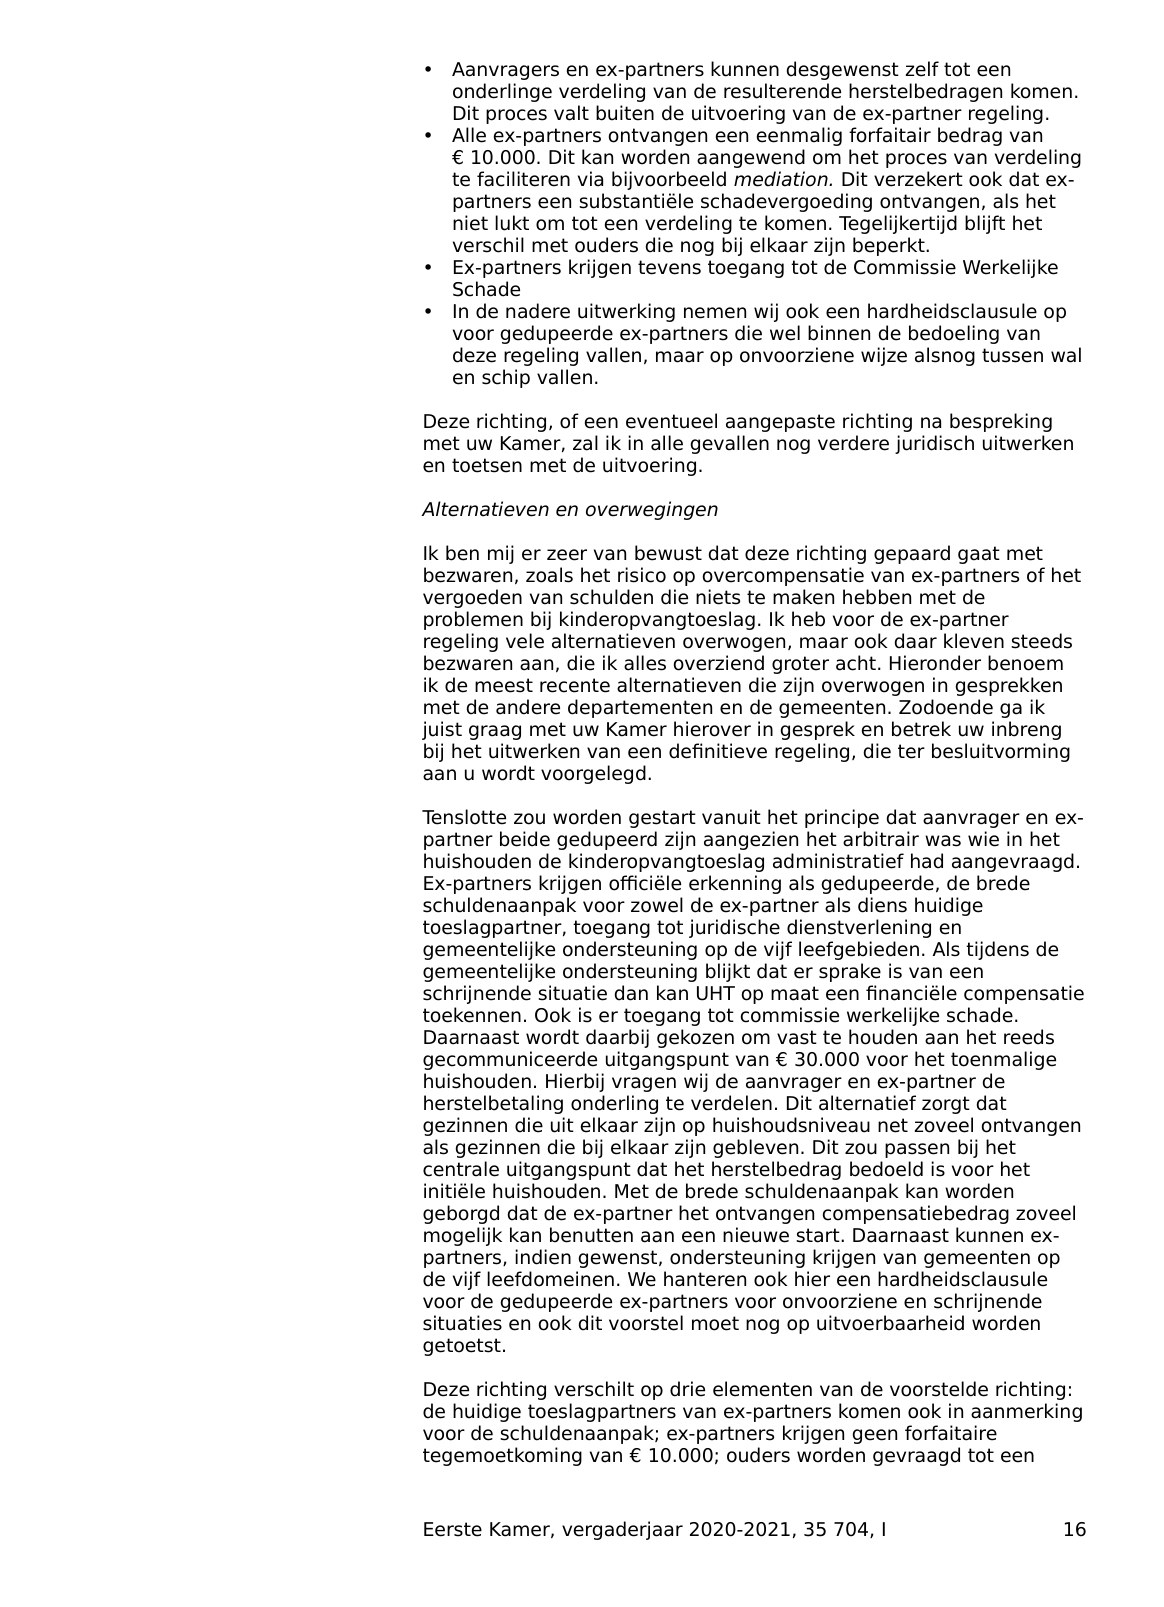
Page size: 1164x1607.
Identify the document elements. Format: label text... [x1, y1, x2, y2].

text • Ex-partners krijgen tevens toegang tot de Commissie Werkelijke Schade [422, 257, 1087, 301]
text • Alle ex-partners ontvangen een eenmalig forfaitair bedrag van € 10.000. Dit kan worden aangewend om het proces van verdeling te faciliteren via bijvoorbeeld mediation. Dit verzekert ook dat ex-partners een substantiële schadevergoeding ontvangen, als het niet lukt om tot een verdeling te komen. Tegelijkertijd blijft het verschil met ouders die nog bij elkaar zijn beperkt. [422, 125, 1087, 257]
text Deze richting, of een eventueel aangepaste richting na bespreking met uw Kamer, zal ik in alle gevallen nog verdere juridisch uitwerken en toetsen met de uitvoering. [422, 411, 1087, 477]
text Tenslotte zou worden gestart vanuit het principe dat aanvrager en ex-partner beide gedupeerd zijn aangezien het arbitrair was wie in het huishouden de kinderopvangtoeslag administratief had aangevraagd. Ex-partners krijgen officiële erkenning als gedupeerde, de brede schuldenaanpak voor zowel de ex-partner als diens huidige toeslagpartner, toegang tot juridische dienstverlening en gemeentelijke ondersteuning op de vijf leefgebieden. Als tijdens de gemeentelijke ondersteuning blijkt dat er sprake is van een schrijnende situatie dan kan UHT op maat een financiële compensatie toekennen. Ook is er toegang tot commissie werkelijke schade. Daarnaast wordt daarbij gekozen om vast te houden aan het reeds gecommuniceerde uitgangspunt van € 30.000 voor het toenmalige huishouden. Hierbij vragen wij de aanvrager en ex-partner de herstelbetaling onderling te verdelen. Dit alternatief zorgt dat gezinnen die uit elkaar zijn op huishoudsniveau net zoveel ontvangen als gezinnen die bij elkaar zijn gebleven. Dit zou passen bij het centrale uitgangspunt dat het herstelbedrag bedoeld is voor het initiële huishouden. Met de brede schuldenaanpak kan worden geborgd dat de ex-partner het ontvangen compensatiebedrag zoveel mogelijk kan benutten aan een nieuwe start. Daarnaast kunnen ex-partners, indien gewenst, ondersteuning krijgen van gemeenten op de vijf leefdomeinen. We hanteren ook hier een hardheidsclausule voor de gedupeerde ex-partners voor onvoorziene en schrijnende situaties en ook dit voorstel moet nog op uitvoerbaarheid worden getoetst. [422, 807, 1087, 1357]
text • Aanvragers en ex-partners kunnen desgewenst zelf tot een onderlinge verdeling van de resulterende herstelbedragen komen. Dit proces valt buiten de uitvoering van de ex-partner regeling. [422, 59, 1087, 125]
text Deze richting verschilt op drie elementen van de voorstelde richting: de huidige toeslagpartners van ex-partners komen ook in aanmerking voor de schuldenaanpak; ex-partners krijgen geen forfaitaire tegemoetkoming van € 10.000; ouders worden gevraagd tot een [422, 1379, 1087, 1467]
text • In de nadere uitwerking nemen wij ook een hardheidsclausule op voor gedupeerde ex-partners die wel binnen de bedoeling van deze regeling vallen, maar op onvoorziene wijze alsnog tussen wal en schip vallen. [422, 301, 1087, 389]
subtitle Alternatieven en overwegingen [422, 499, 1087, 521]
text Ik ben mij er zeer van bewust dat deze richting gepaard gaat met bezwaren, zoals het risico op overcompensatie van ex-partners of het vergoeden van schulden die niets te maken hebben met de problemen bij kinderopvangtoeslag. Ik heb voor de ex-partner regeling vele alternatieven overwogen, maar ook daar kleven steeds bezwaren aan, die ik alles overziend groter acht. Hieronder benoem ik de meest recente alternatieven die zijn overwogen in gesprekken met de andere departementen en de gemeenten. Zodoende ga ik juist graag met uw Kamer hierover in gesprek en betrek uw inbreng bij het uitwerken van een definitieve regeling, die ter besluitvorming aan u wordt voorgelegd. [422, 543, 1087, 785]
